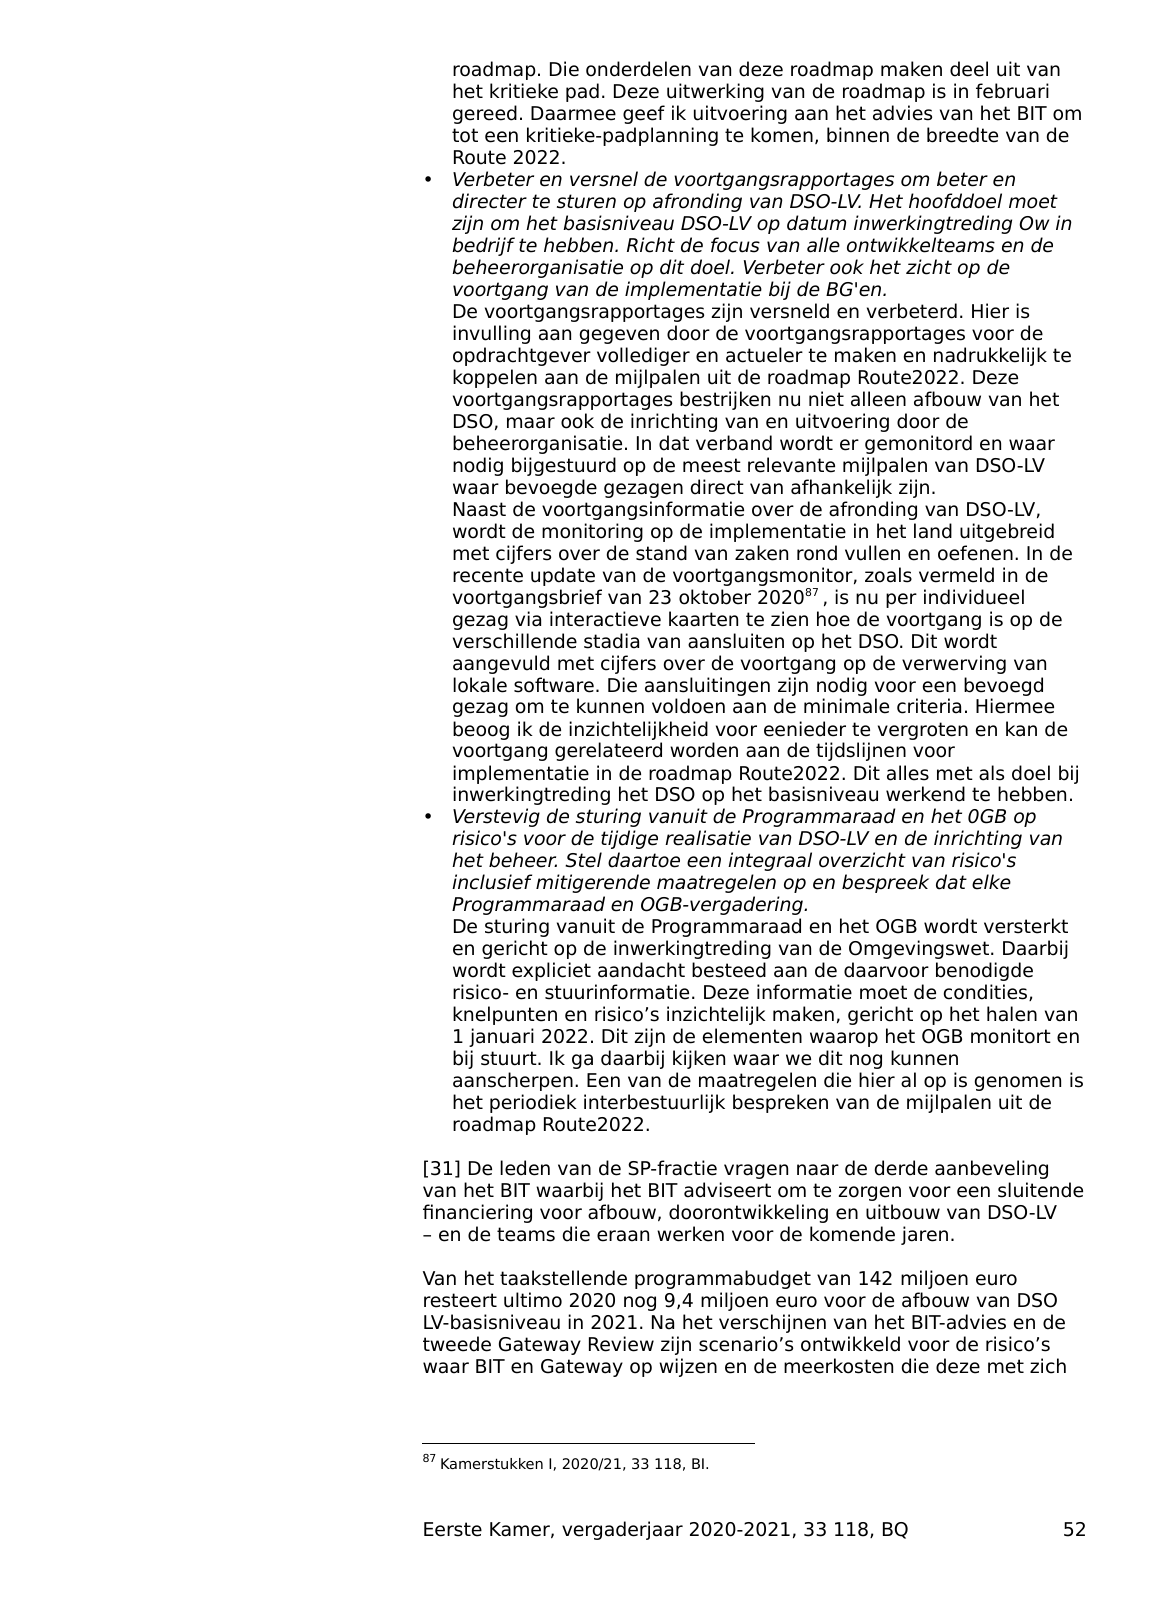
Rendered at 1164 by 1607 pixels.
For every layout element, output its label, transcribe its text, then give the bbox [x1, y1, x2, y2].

text Van het taakstellende programmabudget van 142 miljoen euro resteert ultimo 2020 nog 9,4 miljoen euro voor de afbouw van DSO LV-basisniveau in 2021. Na het verschijnen van het BIT-advies en de tweede Gateway Review zijn scenario’s ontwikkeld voor de risico’s waar BIT en Gateway op wijzen en de meerkosten die deze met zich [422, 1268, 1087, 1378]
text De sturing vanuit de Programmaraad en het OGB wordt versterkt en gericht op de inwerkingtreding van de Omgevingswet. Daarbij wordt expliciet aandacht besteed aan de daarvoor benodigde risico- en stuurinformatie. Deze informatie moet de condities, knelpunten en risico’s inzichtelijk maken, gericht op het halen van 1 januari 2022. Dit zijn de elementen waarop het OGB monitort en bij stuurt. Ik ga daarbij kijken waar we dit nog kunnen aanscherpen. Een van de maatregelen die hier al op is genomen is het periodiek interbestuurlijk bespreken van de mijlpalen uit de roadmap Route2022. [452, 916, 1087, 1136]
text • Verstevig de sturing vanuit de Programmaraad en het 0GB op risico's voor de tijdige realisatie van DSO-LV en de inrichting van het beheer. Stel daartoe een integraal overzicht van risico's inclusief mitigerende maatregelen op en bespreek dat elke Programmaraad en OGB-vergadering. [422, 806, 1087, 916]
text Naast de voortgangsinformatie over de afronding van DSO-LV, wordt de monitoring op de implementatie in het land uitgebreid met cijfers over de stand van zaken rond vullen en oefenen. In de recente update van de voortgangsmonitor, zoals vermeld in de voortgangsbrief van 23 oktober 2020, is nu per individueel gezag via interactieve kaarten te zien hoe de voortgang is op de verschillende stadia van aansluiten op het DSO. Dit wordt aangevuld met cijfers over de voortgang op de verwerving van lokale software. Die aansluitingen zijn nodig voor een bevoegd gezag om te kunnen voldoen aan de minimale criteria. Hiermee beoog ik de inzichtelijkheid voor eenieder te vergroten en kan de voortgang gerelateerd worden aan de tijdslijnen voor implementatie in de roadmap Route2022. Dit alles met als doel bij inwerkingtreding het DSO op het basisniveau werkend te hebben. [452, 499, 1087, 806]
text De voortgangsrapportages zijn versneld en verbeterd. Hier is invulling aan gegeven door de voortgangsrapportages voor de opdrachtgever vollediger en actueler te maken en nadrukkelijk te koppelen aan de mijlpalen uit de roadmap Route2022. Deze voortgangsrapportages bestrijken nu niet alleen afbouw van het DSO, maar ook de inrichting van en uitvoering door de beheerorganisatie. In dat verband wordt er gemonitord en waar nodig bijgestuurd op de meest relevante mijlpalen van DSO-LV waar bevoegde gezagen direct van afhankelijk zijn. [452, 301, 1087, 499]
text roadmap. Die onderdelen van deze roadmap maken deel uit van het kritieke pad. Deze uitwerking van de roadmap is in februari gereed. Daarmee geef ik uitvoering aan het advies van het BIT om tot een kritieke-padplanning te komen, binnen de breedte van de Route 2022. [452, 59, 1087, 169]
text • Verbeter en versnel de voortgangsrapportages om beter en directer te sturen op afronding van DSO-LV. Het hoofddoel moet zijn om het basisniveau DSO-LV op datum inwerkingtreding Ow in bedrijf te hebben. Richt de focus van alle ontwikkelteams en de beheerorganisatie op dit doel. Verbeter ook het zicht op de voortgang van de implementatie bij de BG'en. [422, 169, 1087, 301]
text Kamerstukken I, 2020/21, 33 118, BI. [422, 1452, 1087, 1474]
text [31] De leden van de SP-fractie vragen naar de derde aanbeveling van het BIT waarbij het BIT adviseert om te zorgen voor een sluitende financiering voor afbouw, doorontwikkeling en uitbouw van DSO-LV – en de teams die eraan werken voor de komende jaren. [422, 1158, 1087, 1246]
